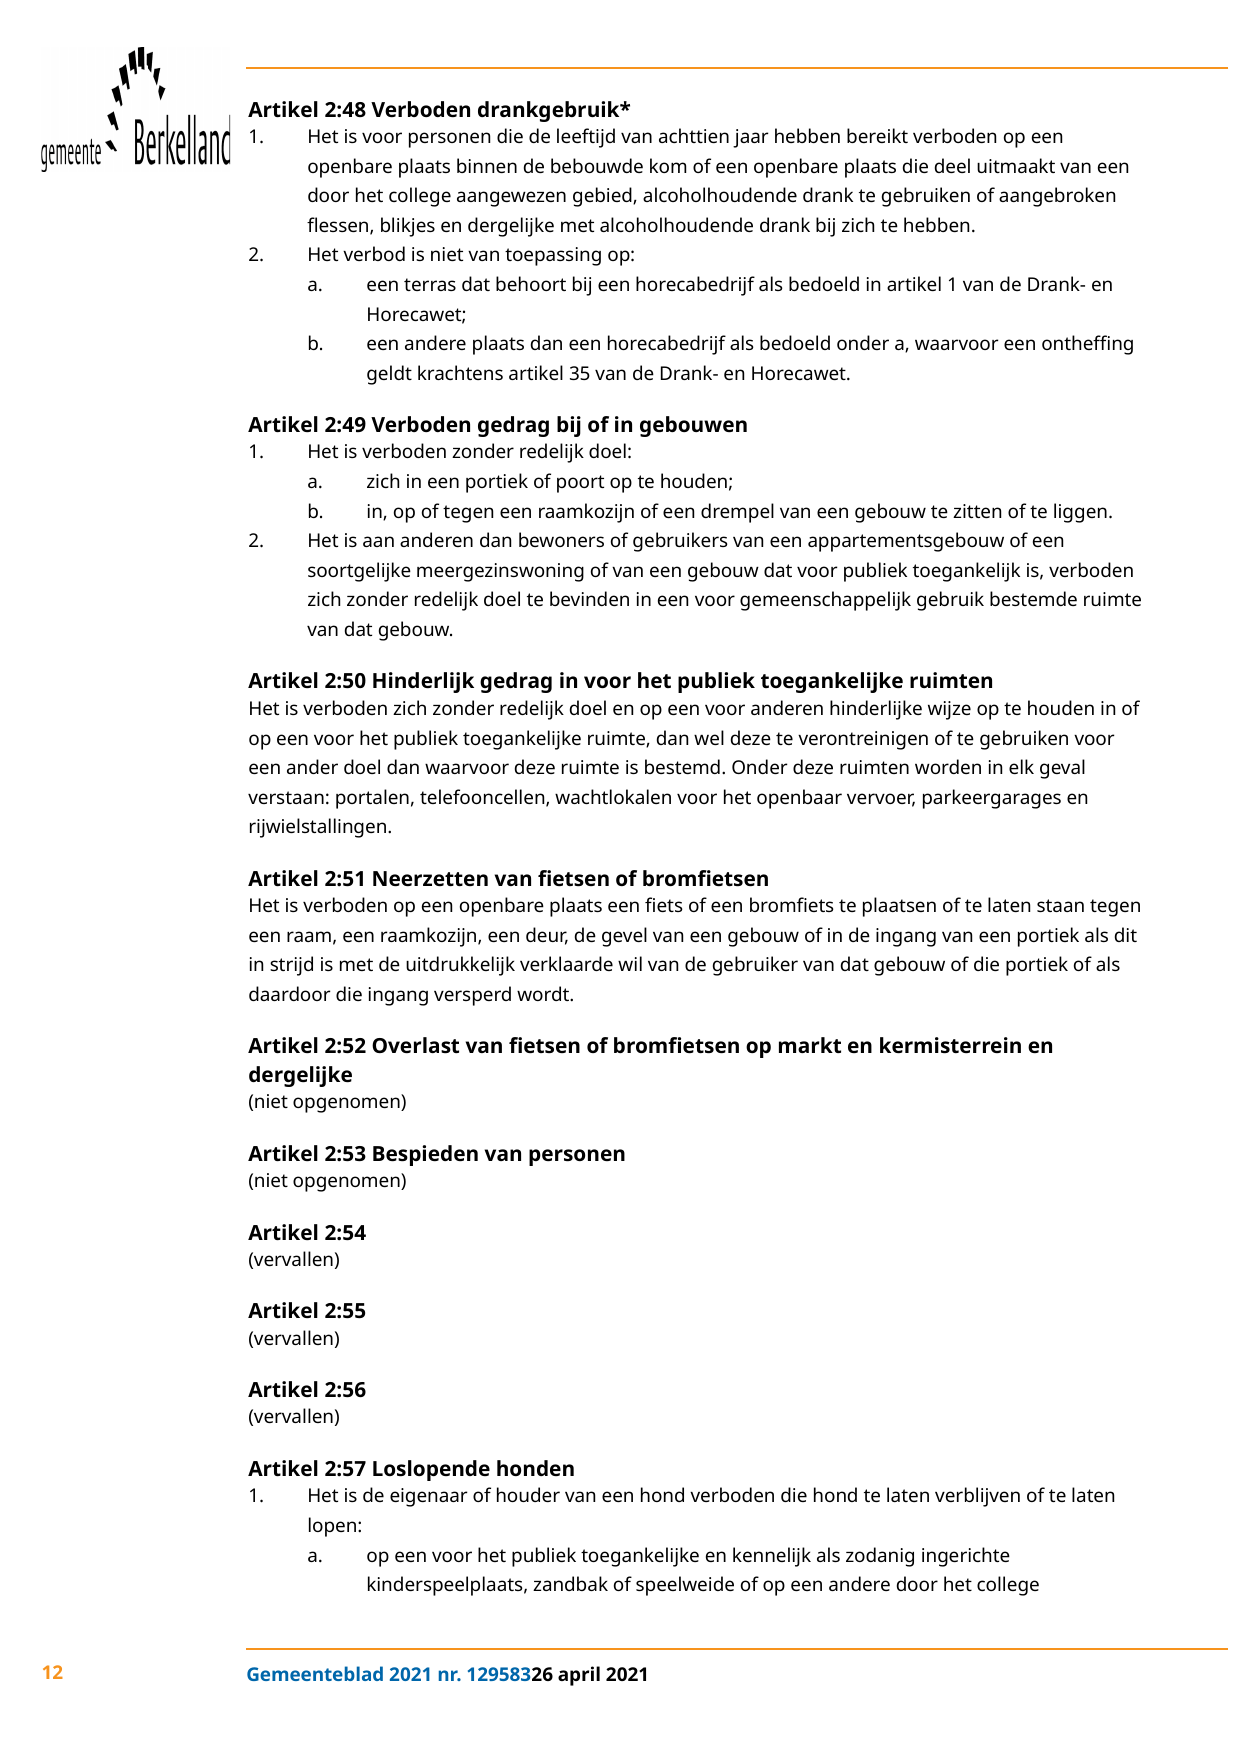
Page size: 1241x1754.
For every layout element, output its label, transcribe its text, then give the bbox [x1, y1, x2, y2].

text Artikel 2:55 [248, 1296, 1152, 1325]
text Artikel 2:49 Verboden gedrag bij of in gebouwen [248, 410, 1152, 439]
text (vervallen) [248, 1246, 1152, 1272]
list Het verbod is niet van toepassing op: [248, 242, 1152, 267]
text (niet opgenomen) [248, 1167, 1152, 1193]
picture [41, 47, 231, 172]
text Artikel 2:54 [248, 1218, 1152, 1246]
list Het is aan anderen dan bewoners of gebruikers van een appartementsgebouw of een soortgelijke meergezinswoning of van een gebouw dat voor publiek toegankelijk is, verboden zich zonder redelijk doel te bevinden in een voor gemeenschappelijk gebruik bestemde ruimte van dat gebouw. [248, 527, 1152, 642]
text Het is verboden op een openbare plaats een fiets of een bromfiets te plaatsen of te laten staan tegen een raam, een raamkozijn, een deur, de gevel van een gebouw of in de ingang van een portiek als dit in strijd is met de uitdrukkelijk verklaarde wil van de gebruiker van dat gebouw of die portiek of als daardoor die ingang versperd wordt. [248, 892, 1152, 1007]
list Het is verboden zonder redelijk doel: [248, 439, 1152, 464]
text Artikel 2:51 Neerzetten van fietsen of bromfietsen [248, 864, 1152, 892]
list een andere plaats dan een horecabedrijf als bedoeld onder a, waarvoor een ontheffing geldt krachtens artikel 35 van de Drank- en Horecawet. [307, 330, 1152, 386]
list in, op of tegen een raamkozijn of een drempel van een gebouw te zitten of te liggen. [307, 498, 1152, 524]
list een terras dat behoort bij een horecabedrijf als bedoeld in artikel 1 van de Drank- en Horecawet; [307, 271, 1152, 326]
text Het is verboden zich zonder redelijk doel en op een voor anderen hinderlijke wijze op te houden in of op een voor het publiek toegankelijke ruimte, dan wel deze te verontreinigen of te gebruiken voor een ander doel dan waarvoor deze ruimte is bestemd. Onder deze ruimten worden in elk geval verstaan: portalen, telefooncellen, wachtlokalen voor het openbaar vervoer, parkeergarages en rijwielstallingen. [248, 695, 1152, 839]
list op een voor het publiek toegankelijke en kennelijk als zodanig ingerichte kinderspeelplaats, zandbak of speelweide of op een andere door het college [307, 1542, 1152, 1597]
text Artikel 2:53 Bespieden van personen [248, 1139, 1152, 1167]
list zich in een portiek of poort op te houden; [307, 468, 1152, 494]
text (vervallen) [248, 1325, 1152, 1351]
list Het is voor personen die de leeftijd van achttien jaar hebben bereikt verboden op een openbare plaats binnen de bebouwde kom of een openbare plaats die deel uitmaakt van een door het college aangewezen gebied, alcoholhoudende drank te gebruiken of aangebroken flessen, blikjes en dergelijke met alcoholhoudende drank bij zich te hebben. [248, 123, 1152, 238]
list Het is de eigenaar of houder van een hond verboden die hond te laten verblijven of te laten lopen: [248, 1483, 1152, 1538]
text Artikel 2:56 [248, 1375, 1152, 1404]
text (vervallen) [248, 1404, 1152, 1429]
text Artikel 2:52 Overlast van fietsen of bromfietsen op markt en kermisterrein en dergelijke [248, 1031, 1152, 1088]
text Artikel 2:57 Loslopende honden [248, 1454, 1152, 1483]
text Artikel 2:50 Hinderlijk gedrag in voor het publiek toegankelijke ruimten [248, 667, 1152, 695]
text Artikel 2:48 Verboden drankgebruik* [248, 95, 1152, 123]
text (niet opgenomen) [248, 1088, 1152, 1114]
